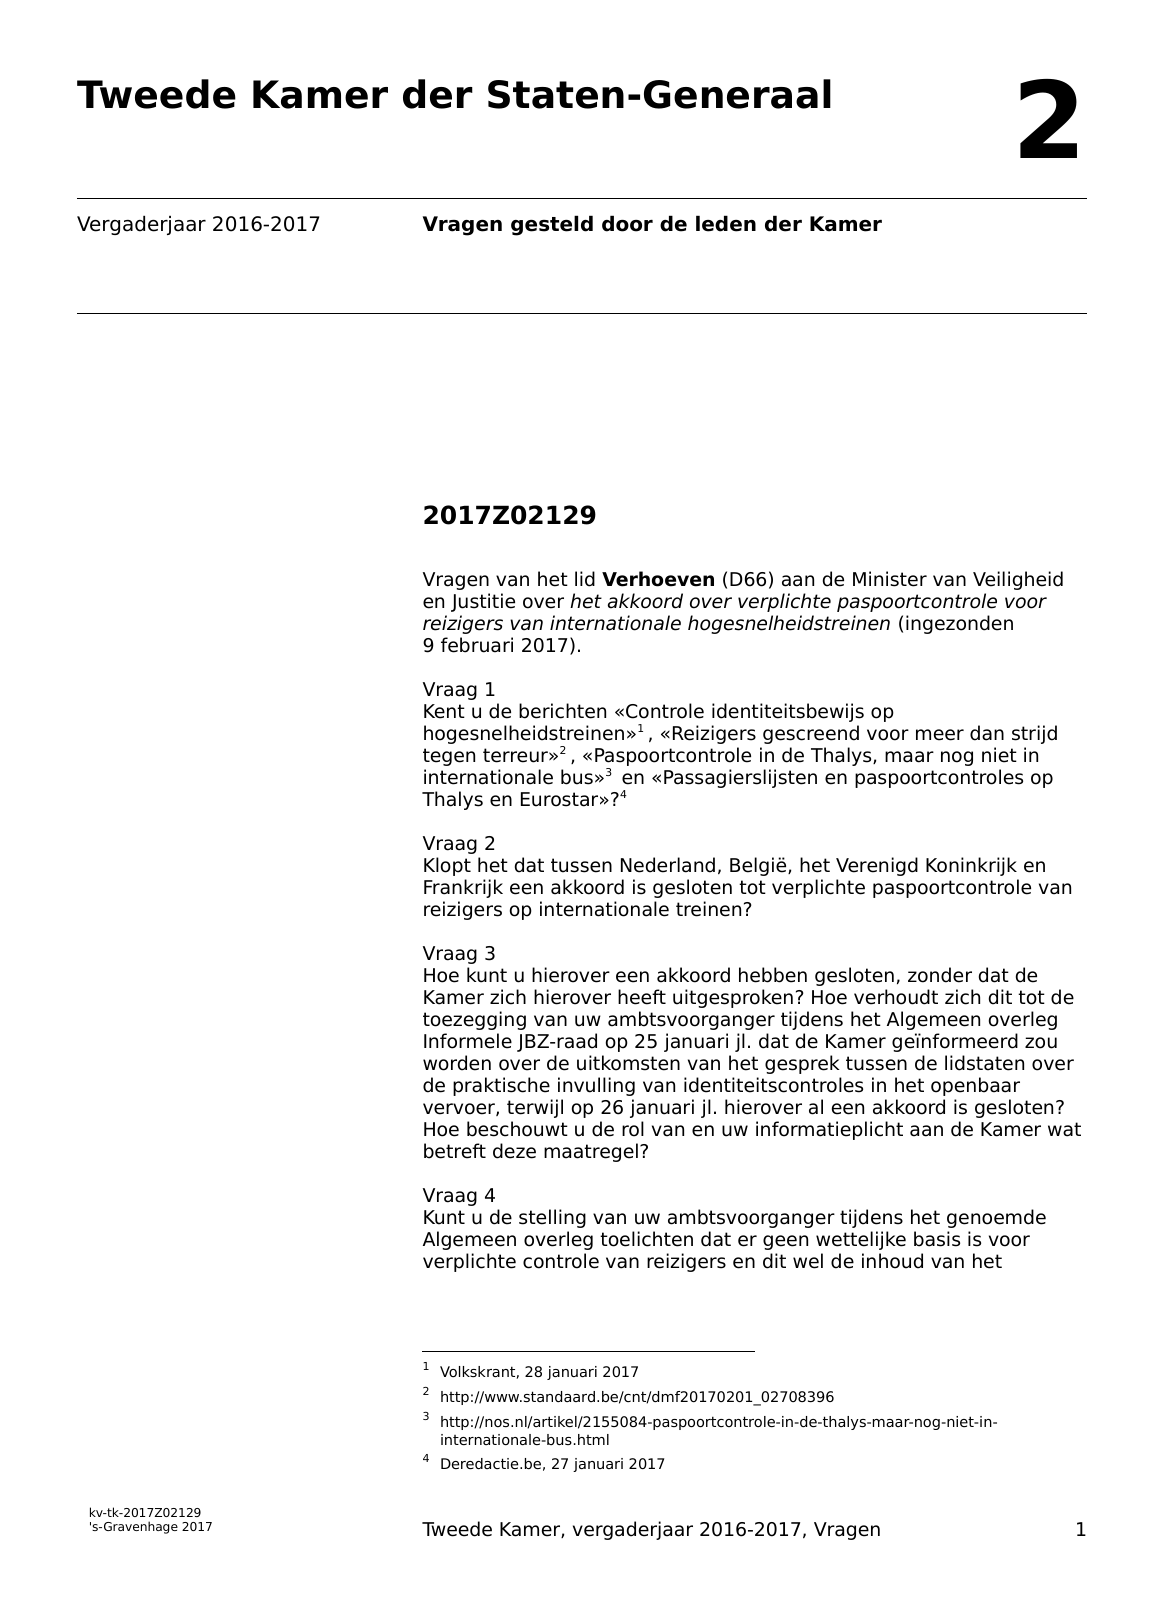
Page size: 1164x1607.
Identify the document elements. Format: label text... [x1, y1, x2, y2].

text Vraag 1 [422, 679, 1087, 701]
text http://www.standaard.be/cnt/dmf20170201_02708396 [422, 1385, 1087, 1407]
table_header 2 [886, 59, 1087, 198]
text Deredactie.be, 27 januari 2017 [422, 1452, 1087, 1474]
table_cell Vergaderjaar 2016-2017 [77, 199, 422, 313]
text Hoe kunt u hierover een akkoord hebben gesloten, zonder dat de Kamer zich hierover heeft uitgesproken? Hoe verhoudt zich dit tot de toezegging van uw ambtsvoorganger tijdens het Algemeen overleg Informele JBZ-raad op 25 januari jl. dat de Kamer geïnformeerd zou worden over de uitkomsten van het gesprek tussen de lidstaten over de praktische invulling van identiteitscontroles in het openbaar vervoer, terwijl op 26 januari jl. hierover al een akkoord is gesloten? Hoe beschouwt u de rol van en uw informatieplicht aan de Kamer wat betreft deze maatregel? [422, 965, 1087, 1163]
text Vraag 4 [422, 1185, 1087, 1207]
text 2017Z02129 [422, 501, 1087, 531]
text Vraag 3 [422, 943, 1087, 965]
text 's-Gravenhage 2017 [88, 1520, 323, 1534]
text Kunt u de stelling van uw ambtsvoorganger tijdens het genoemde Algemeen overleg toelichten dat er geen wettelijke basis is voor verplichte controle van reizigers en dit wel de inhoud van het [422, 1207, 1087, 1273]
text Vragen van het lid Verhoeven (D66) aan de Minister van Veiligheid en Justitie over het akkoord over verplichte paspoortcontrole voor reizigers van internationale hogesnelheidstreinen (ingezonden 9 februari 2017). [422, 569, 1087, 657]
text http://nos.nl/artikel/2155084-paspoortcontrole-in-de-thalys-maar-nog-niet-in-internationale-bus.html [422, 1410, 1087, 1449]
table_header Tweede Kamer der Staten-Generaal [77, 59, 886, 198]
text Vraag 2 [422, 833, 1087, 855]
text Klopt het dat tussen Nederland, België, het Verenigd Koninkrijk en Frankrijk een akkoord is gesloten tot verplichte paspoortcontrole van reizigers op internationale treinen? [422, 855, 1087, 921]
table_cell Vragen gesteld door de leden der Kamer [422, 199, 1087, 313]
text Kent u de berichten «Controle identiteitsbewijs op hogesnelheidstreinen», «Reizigers gescreend voor meer dan strijd tegen terreur», «Paspoortcontrole in de Thalys, maar nog niet in internationale bus» en «Passagierslijsten en paspoortcontroles op Thalys en Eurostar»? [422, 701, 1087, 811]
text Volkskrant, 28 januari 2017 [422, 1360, 1087, 1382]
text kv-tk-2017Z02129 [88, 1506, 323, 1520]
